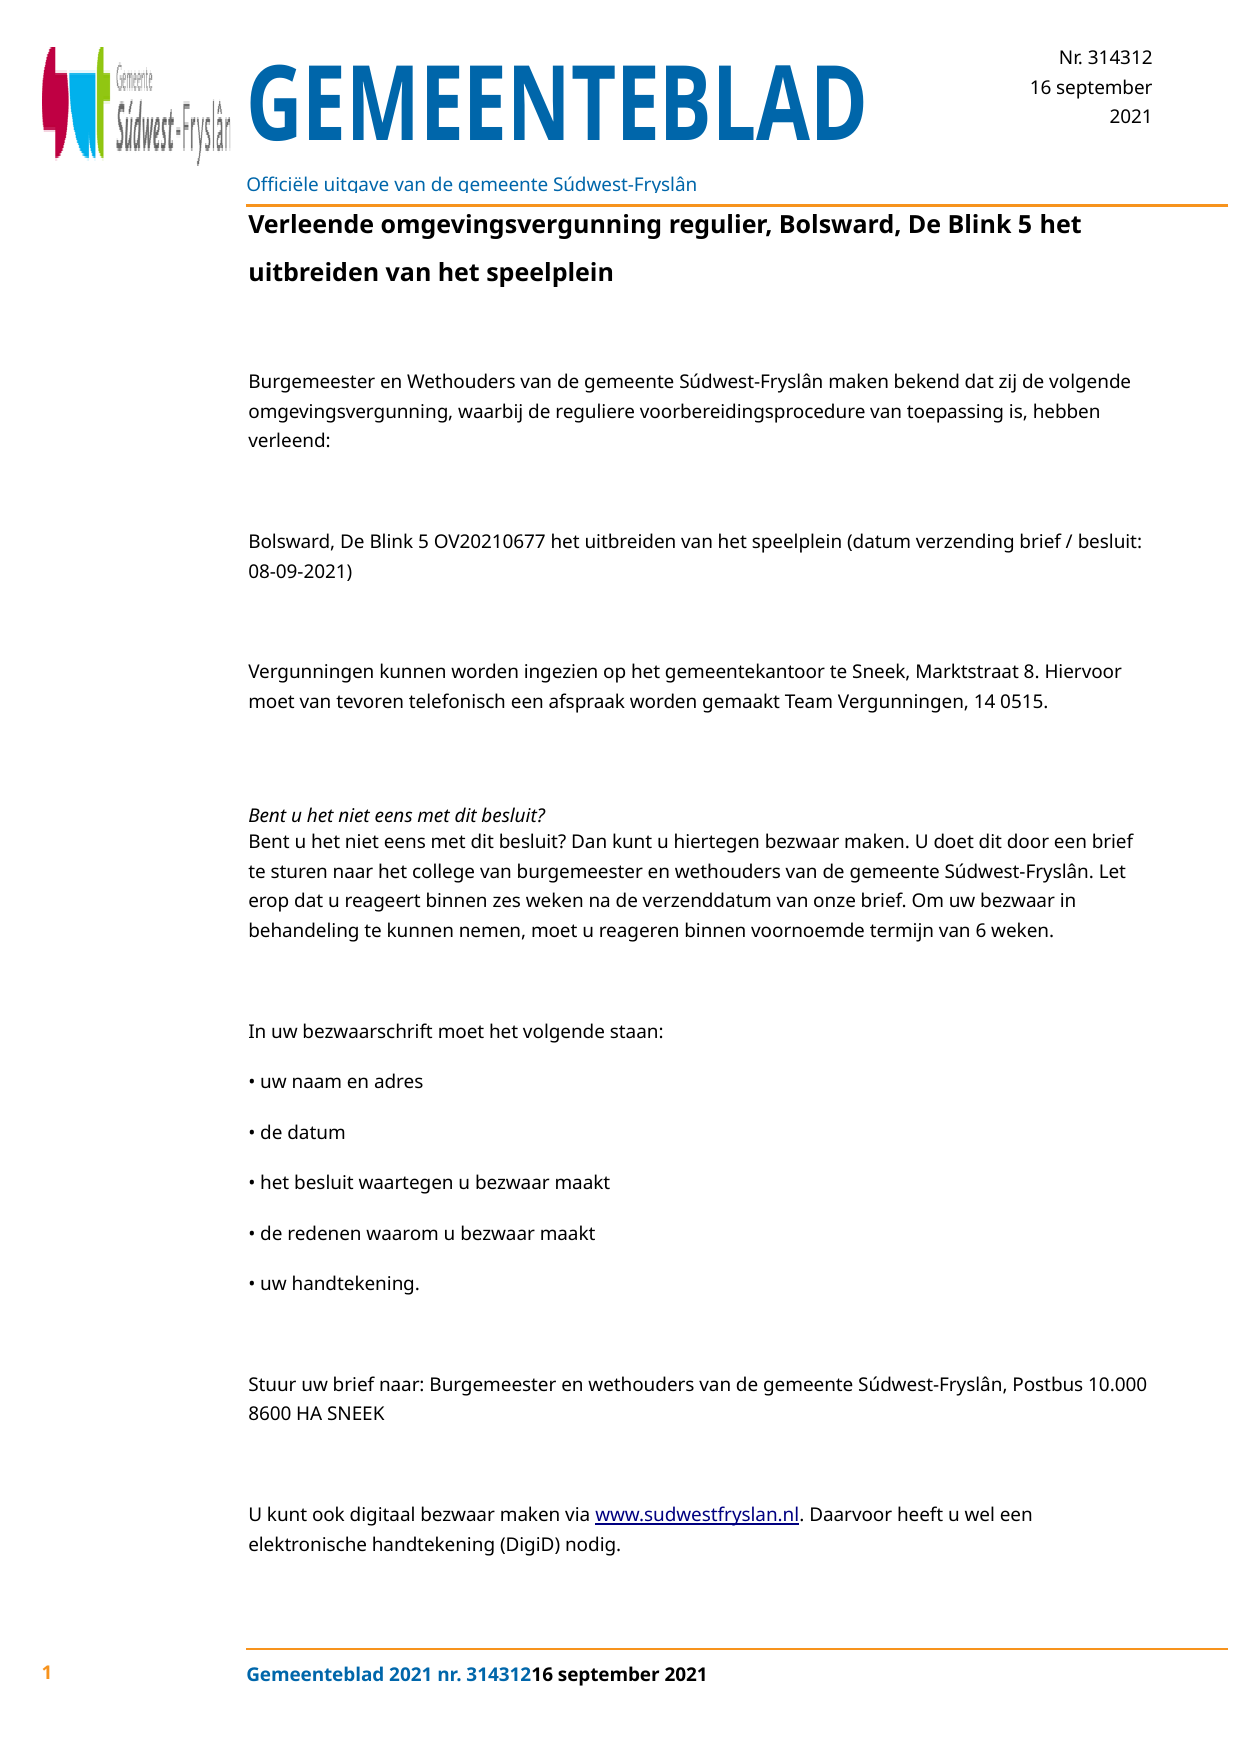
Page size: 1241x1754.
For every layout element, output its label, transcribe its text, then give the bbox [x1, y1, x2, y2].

text • de datum [248, 1119, 1152, 1144]
text In uw bezwaarschrift moet het volgende staan: [248, 1018, 1152, 1044]
text Stuur uw brief naar: Burgemeester en wethouders van de gemeente Súdwest-Fryslân, Postbus 10.000 8600 HA SNEEK [248, 1371, 1152, 1426]
text Vergunningen kunnen worden ingezien op het gemeentekantoor te Sneek, Marktstraat 8. Hiervoor moet van tevoren telefonisch een afspraak worden gemaakt Team Vergunningen, 14 0515. [248, 659, 1152, 714]
text • uw naam en adres [248, 1068, 1152, 1094]
text Bent u het niet eens met dit besluit? [248, 803, 1152, 828]
text • de redenen waarom u bezwaar maakt [248, 1220, 1152, 1245]
picture [41, 47, 231, 172]
text Verleende omgevingsvergunning regulier, Bolsward, De Blink 5 het uitbreiden van het speelplein [248, 207, 1152, 288]
text • uw handtekening. [248, 1270, 1152, 1296]
text U kunt ook digitaal bezwaar maken via www.sudwestfryslan.nl. Daarvoor heeft u wel een elektronische handtekening (DigiD) nodig. [248, 1501, 1152, 1557]
text Burgemeester en Wethouders van de gemeente Súdwest-Fryslân maken bekend dat zij de volgende omgevingsvergunning, waarbij de reguliere voorbereidingsprocedure van toepassing is, hebben verleend: [248, 368, 1152, 453]
text Bolsward, De Blink 5 OV20210677 het uitbreiden van het speelplein (datum verzending brief / besluit: 08-09-2021) [248, 528, 1152, 584]
text Bent u het niet eens met dit besluit? Dan kunt u hiertegen bezwaar maken. U doet dit door een brief te sturen naar het college van burgemeester en wethouders van de gemeente Súdwest-Fryslân. Let erop dat u reageert binnen zes weken na de verzenddatum van onze brief. Om uw bezwaar in behandeling te kunnen nemen, moet u reageren binnen voornoemde termijn van 6 weken. [248, 828, 1152, 943]
text • het besluit waartegen u bezwaar maakt [248, 1169, 1152, 1195]
